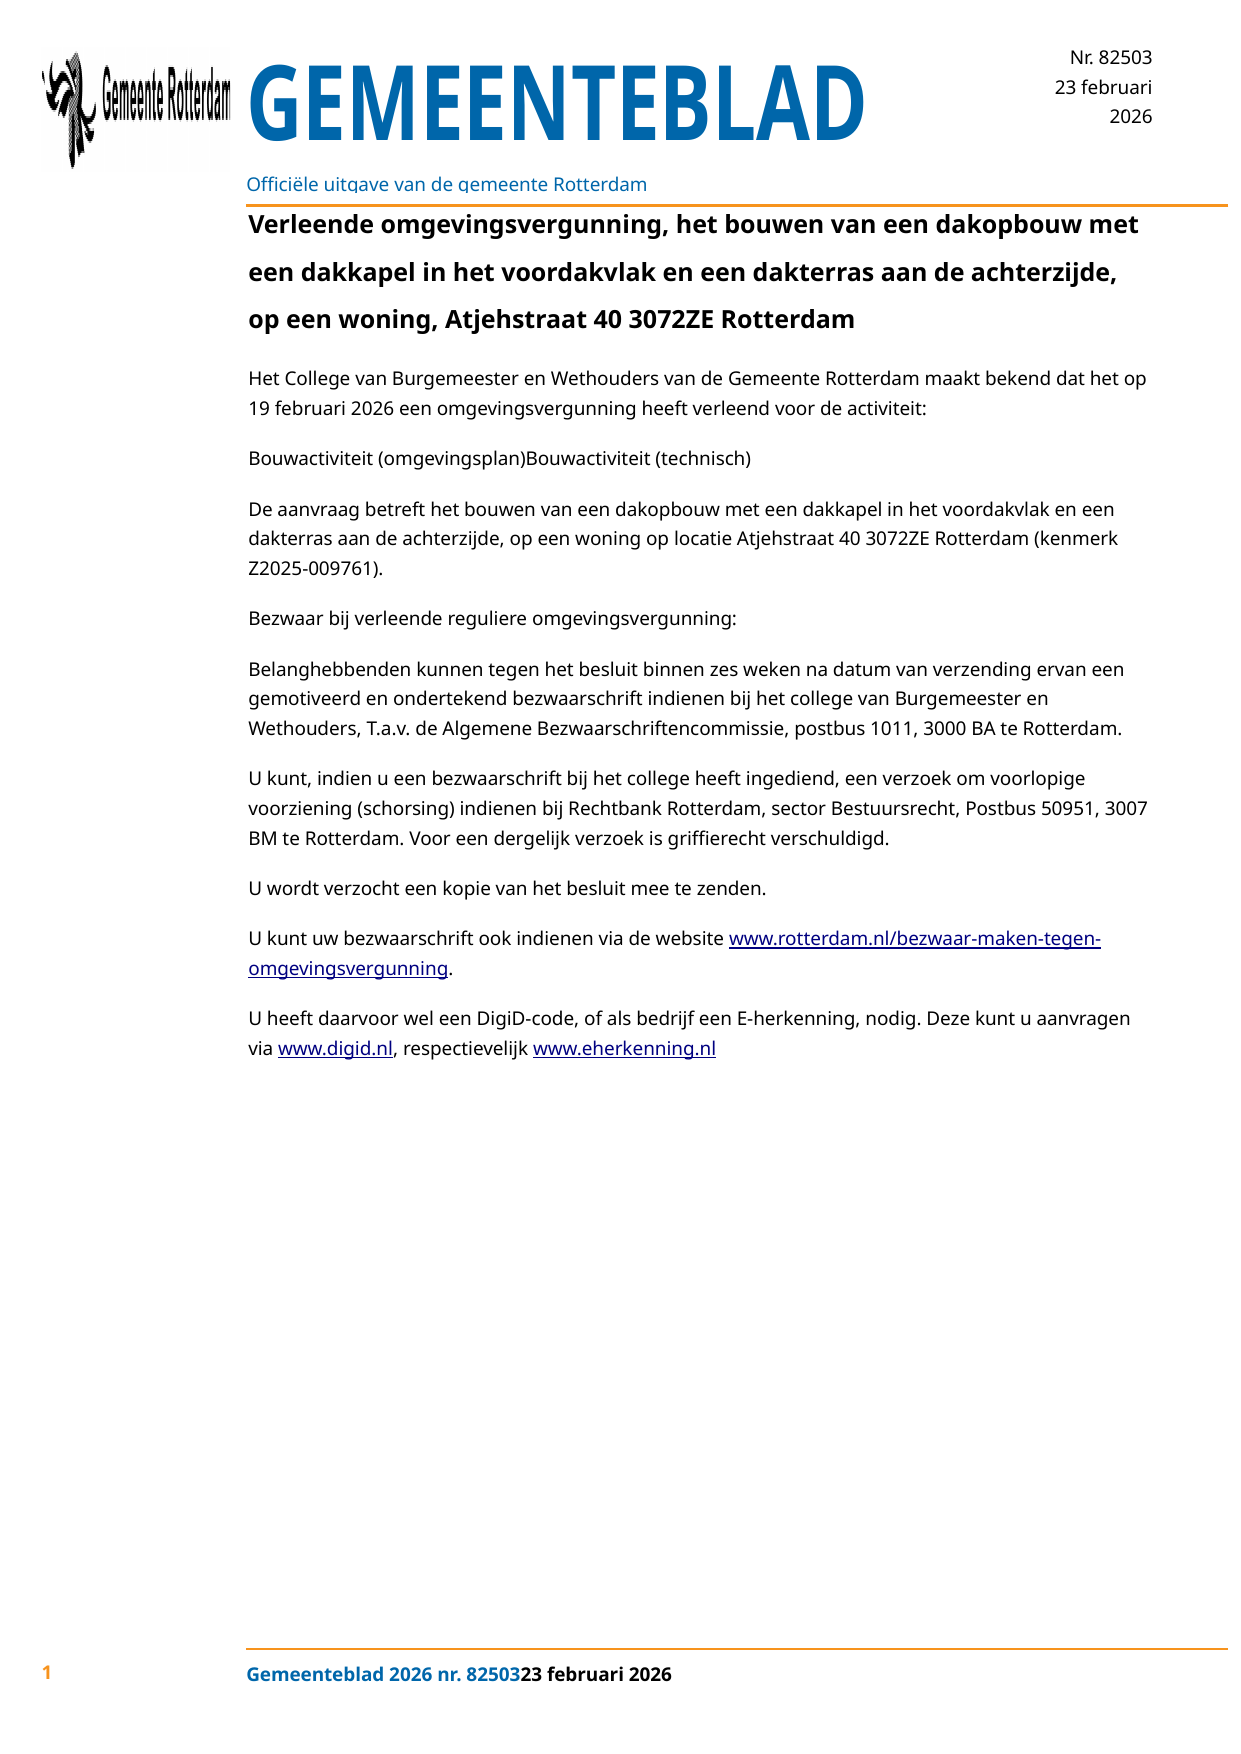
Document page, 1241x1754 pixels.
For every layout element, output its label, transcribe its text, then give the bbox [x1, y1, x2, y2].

text U kunt uw bezwaarschrift ook indienen via de website www.rotterdam.nl/bezwaar-maken-tegen-omgevingsvergunning. [248, 926, 1152, 981]
text U kunt, indien u een bezwaarschrift bij het college heeft ingediend, een verzoek om voorlopige voorziening (schorsing) indienen bij Rechtbank Rotterdam, sector Bestuursrecht, Postbus 50951, 3007 BM te Rotterdam. Voor een dergelijk verzoek is griffierecht verschuldigd. [248, 766, 1152, 850]
text Het College van Burgemeester en Wethouders van de Gemeente Rotterdam maakt bekend dat het op 19 februari 2026 een omgevingsvergunning heeft verleend voor de activiteit: [248, 366, 1152, 421]
text Verleende omgevingsvergunning, het bouwen van een dakopbouw met een dakkapel in het voordakvlak en een dakterras aan de achterzijde, op een woning, Atjehstraat 40 3072ZE Rotterdam [248, 207, 1152, 336]
text De aanvraag betreft het bouwen van een dakopbouw met een dakkapel in het voordakvlak en een dakterras aan de achterzijde, op een woning op locatie Atjehstraat 40 3072ZE Rotterdam (kenmerk Z2025-009761). [248, 496, 1152, 581]
text U wordt verzocht een kopie van het besluit mee te zenden. [248, 875, 1152, 901]
picture [41, 47, 231, 172]
text Bezwaar bij verleende reguliere omgevingsvergunning: [248, 606, 1152, 631]
text Belanghebbenden kunnen tegen het besluit binnen zes weken na datum van verzending ervan een gemotiveerd en ondertekend bezwaarschrift indienen bij het college van Burgemeester en Wethouders, T.a.v. de Algemene Bezwaarschriftencommissie, postbus 1011, 3000 BA te Rotterdam. [248, 656, 1152, 741]
text Bouwactiviteit (omgevingsplan)Bouwactiviteit (technisch) [248, 446, 1152, 471]
text U heeft daarvoor wel een DigiD-code, of als bedrijf een E-herkenning, nodig. Deze kunt u aanvragen via www.digid.nl, respectievelijk www.eherkenning.nl [248, 1006, 1152, 1061]
